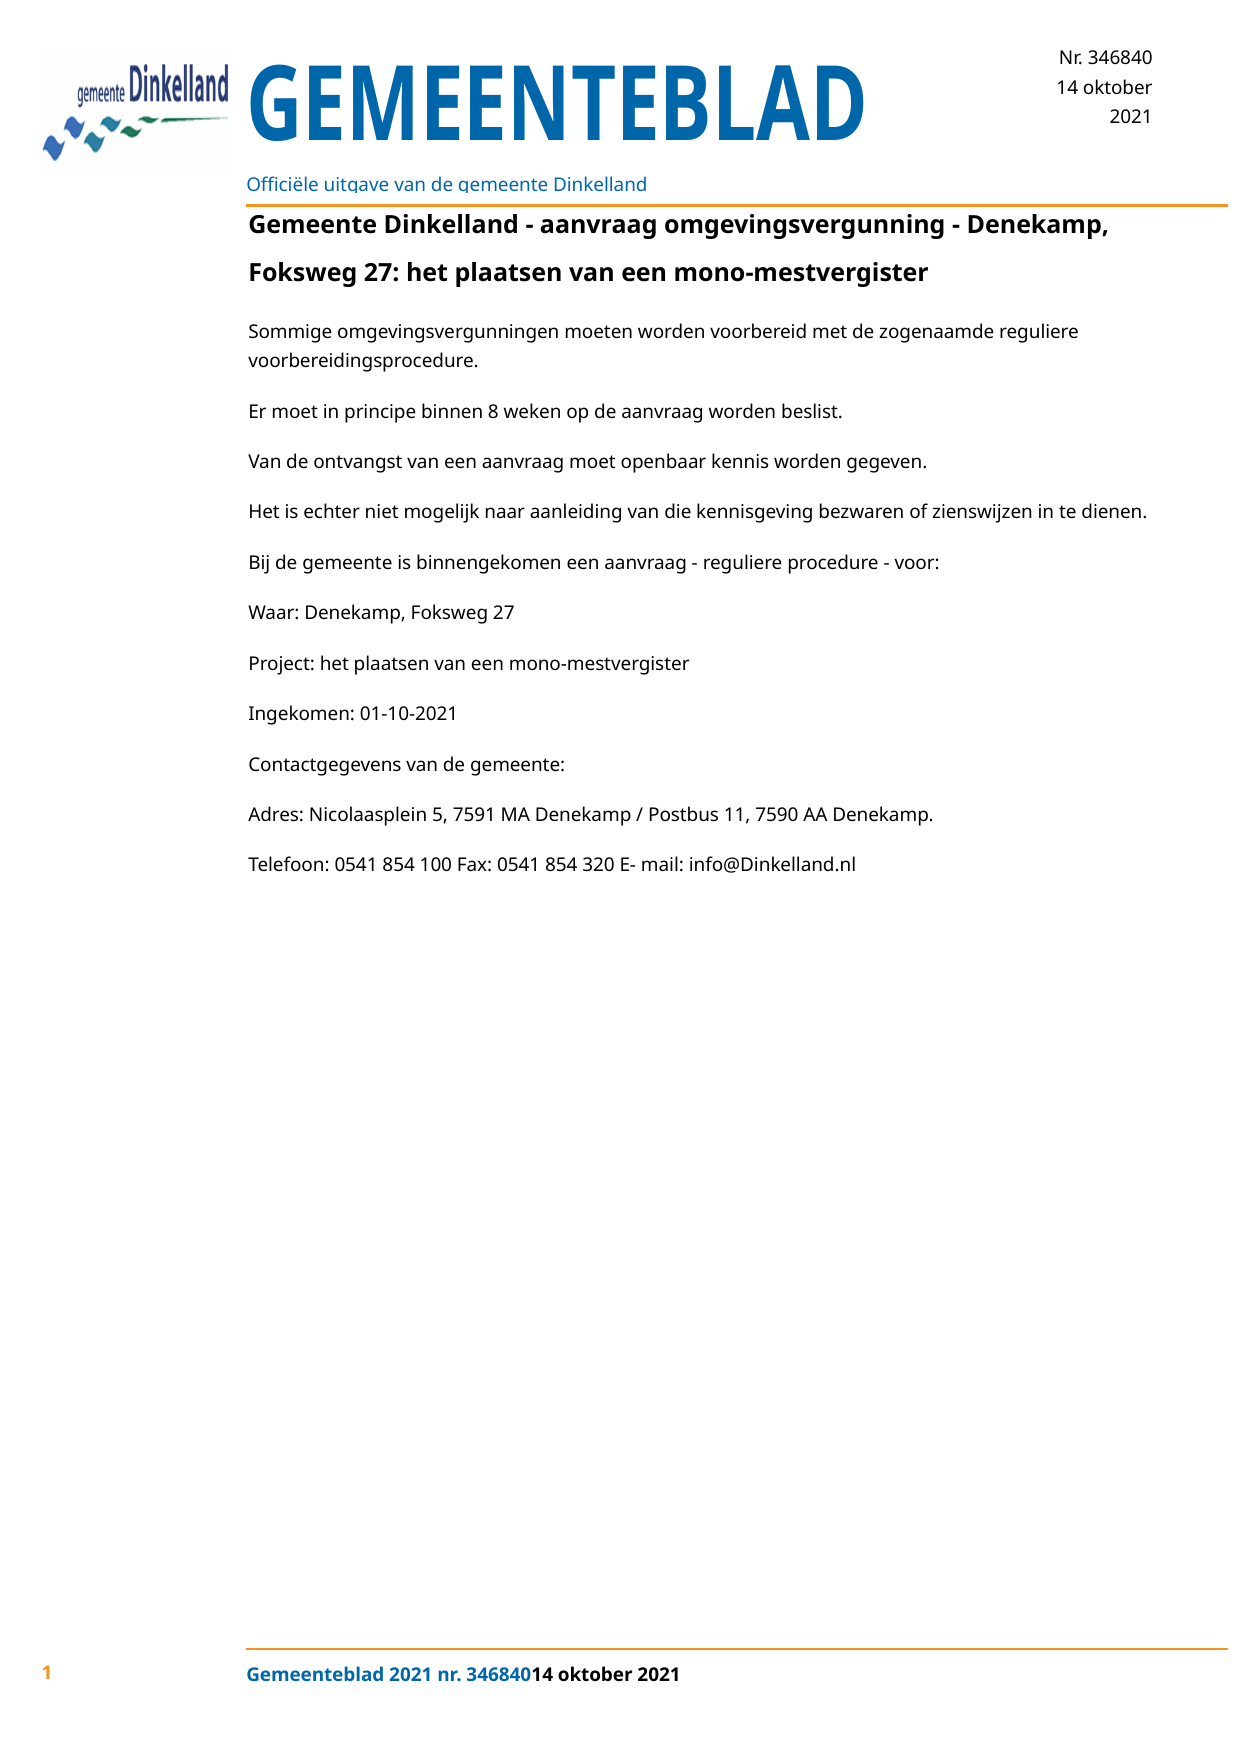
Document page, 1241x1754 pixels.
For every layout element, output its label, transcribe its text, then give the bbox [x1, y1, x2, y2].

text Contactgegevens van de gemeente: [248, 751, 1152, 777]
text Bij de gemeente is binnengekomen een aanvraag - reguliere procedure - voor: [248, 549, 1152, 575]
text Waar: Denekamp, Foksweg 27 [248, 599, 1152, 625]
text Adres: Nicolaasplein 5, 7591 MA Denekamp / Postbus 11, 7590 AA Denekamp. [248, 801, 1152, 827]
text Project: het plaatsen van een mono-mestvergister [248, 650, 1152, 676]
text Gemeente Dinkelland - aanvraag omgevingsvergunning - Denekamp, Foksweg 27: het plaatsen van een mono-mestvergister [248, 207, 1152, 288]
text Het is echter niet mogelijk naar aanleiding van die kennisgeving bezwaren of zienswijzen in te dienen. [248, 499, 1152, 524]
picture [41, 47, 231, 172]
text Ingekomen: 01-10-2021 [248, 700, 1152, 726]
text Telefoon: 0541 854 100 Fax: 0541 854 320 E- mail: info@Dinkelland.nl [248, 852, 1152, 877]
text Er moet in principe binnen 8 weken op de aanvraag worden beslist. [248, 398, 1152, 424]
text Van de ontvangst van een aanvraag moet openbaar kennis worden gegeven. [248, 448, 1152, 474]
text Sommige omgevingsvergunningen moeten worden voorbereid met de zogenaamde reguliere voorbereidingsprocedure. [248, 318, 1152, 373]
